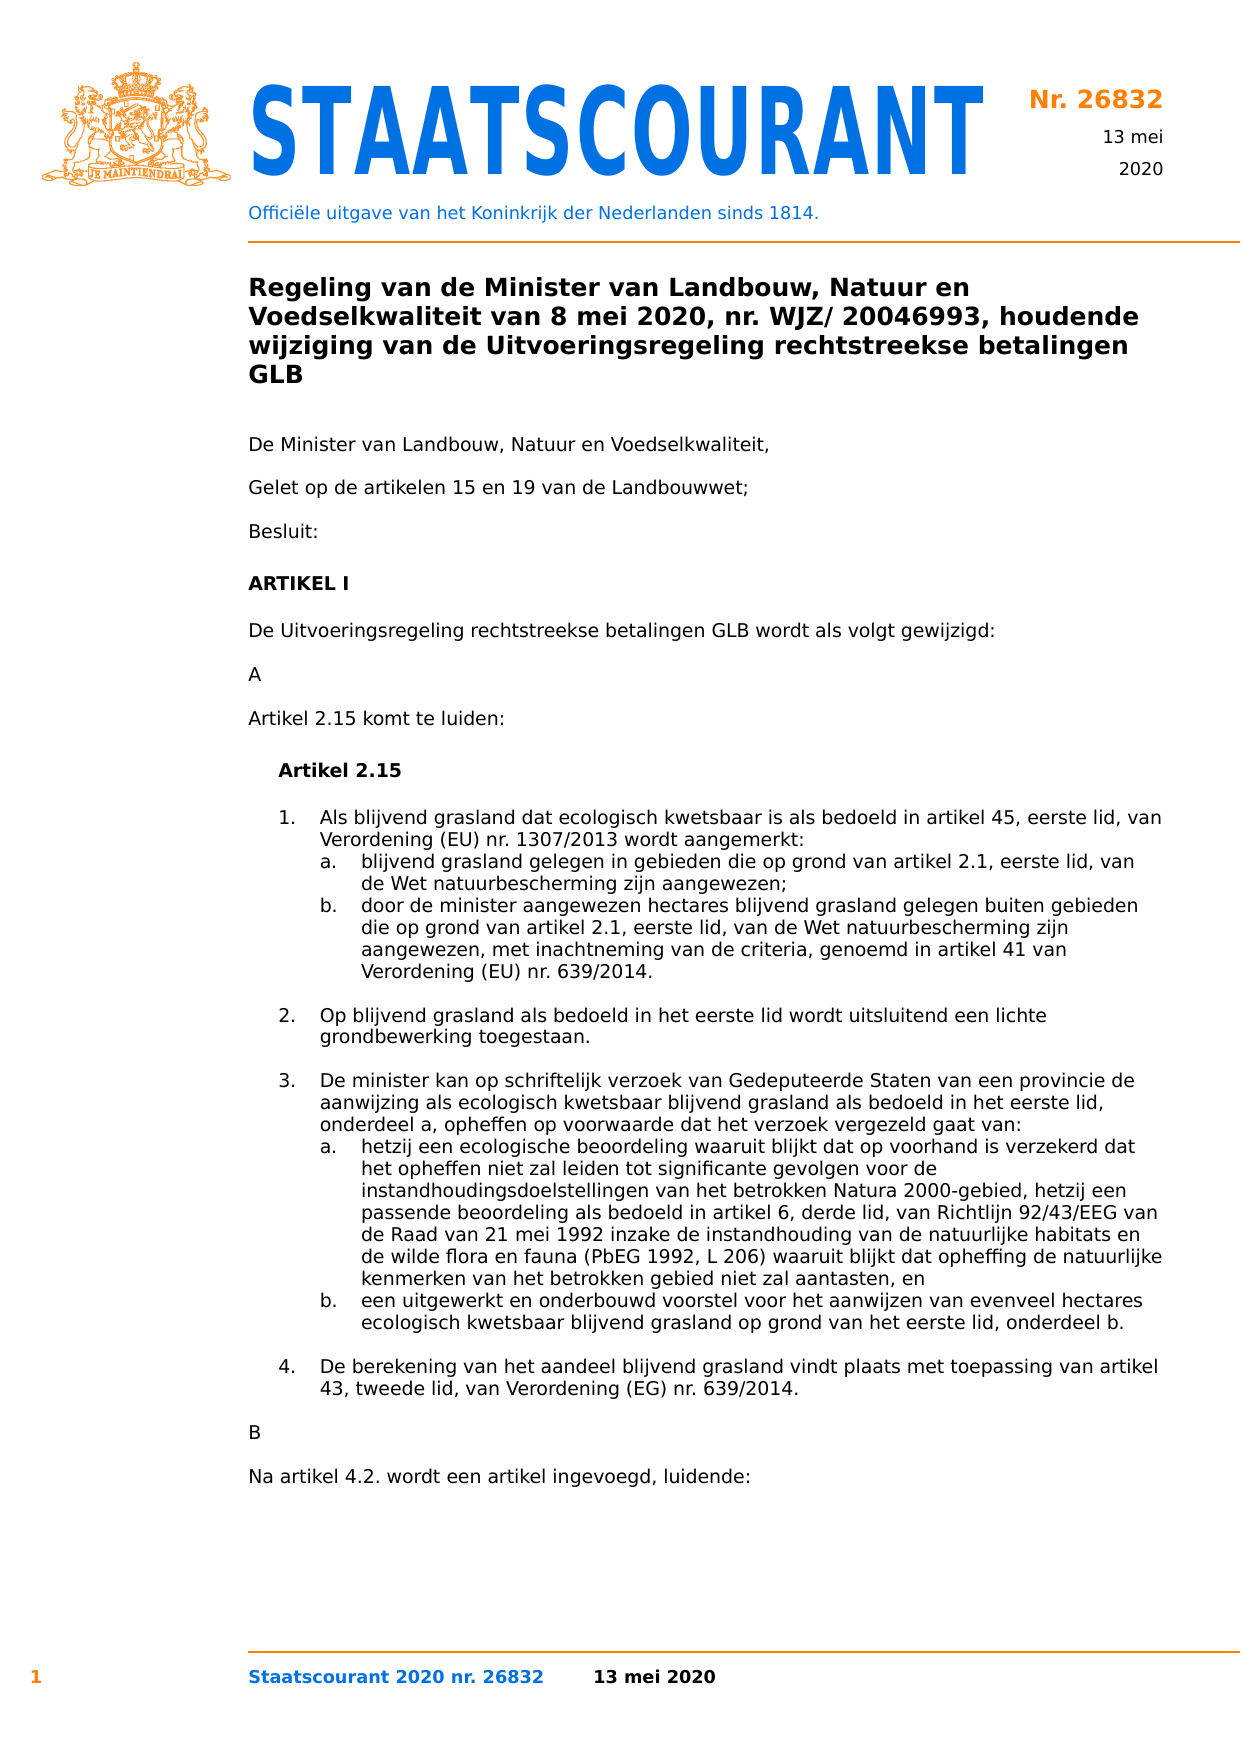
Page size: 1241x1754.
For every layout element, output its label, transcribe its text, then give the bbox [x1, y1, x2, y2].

subtitle ARTIKEL I [248, 573, 1163, 595]
text B [248, 1422, 1163, 1444]
text Na artikel 4.2. wordt een artikel ingevoegd, luidende: [248, 1466, 1163, 1488]
table_header [25, 62, 248, 241]
text 4. De berekening van het aandeel blijvend grasland vindt plaats met toepassing van artikel 43, tweede lid, van Verordening (EG) nr. 639/2014. [278, 1356, 1163, 1400]
text 1. Als blijvend grasland dat ecologisch kwetsbaar is als bedoeld in artikel 45, eerste lid, van Verordening (EU) nr. 1307/2013 wordt aangemerkt: [278, 807, 1163, 851]
text a. hetzij een ecologische beoordeling waaruit blijkt dat op voorhand is verzekerd dat het opheffen niet zal leiden tot significante gevolgen voor de instandhoudingsdoelstellingen van het betrokken Natura 2000-gebied, hetzij een passende beoordeling als bedoeld in artikel 6, derde lid, van Richtlijn 92/43/EEG van de Raad van 21 mei 1992 inzake de instandhouding van de natuurlijke habitats en de wilde flora en fauna (PbEG 1992, L 206) waaruit blijkt dat opheffing de natuurlijke kenmerken van het betrokken gebied niet zal aantasten, en [319, 1136, 1163, 1290]
table_header Nr. 26832 [998, 62, 1240, 121]
table_cell 2020 [998, 153, 1240, 203]
text 3. De minister kan op schriftelijk verzoek van Gedeputeerde Staten van een provincie de aanwijzing als ecologisch kwetsbaar blijvend grasland als bedoeld in het eerste lid, onderdeel a, opheffen op voorwaarde dat het verzoek vergezeld gaat van: [278, 1070, 1163, 1136]
text De Uitvoeringsregeling rechtstreekse betalingen GLB wordt als volgt gewijzigd: [248, 620, 1163, 642]
text Besluit: [248, 521, 1163, 543]
text Gelet op de artikelen 15 en 19 van de Landbouwwet; [248, 477, 1163, 499]
table_cell 13 mei [998, 121, 1240, 153]
subtitle Regeling van de Minister van Landbouw, Natuur en Voedselkwaliteit van 8 mei 2020, nr. WJZ/ 20046993, houdende wijziging van de Uitvoeringsregeling rechtstreekse betalingen GLB [248, 273, 1163, 390]
text a. blijvend grasland gelegen in gebieden die op grond van artikel 2.1, eerste lid, van de Wet natuurbescherming zijn aangewezen; [319, 851, 1163, 895]
picture [41, 62, 231, 186]
table_header STAATSCOURANT [248, 62, 998, 203]
text b. door de minister aangewezen hectares blijvend grasland gelegen buiten gebieden die op grond van artikel 2.1, eerste lid, van de Wet natuurbescherming zijn aangewezen, met inachtneming van de criteria, genoemd in artikel 41 van Verordening (EU) nr. 639/2014. [319, 895, 1163, 983]
text 2. Op blijvend grasland als bedoeld in het eerste lid wordt uitsluitend een lichte grondbewerking toegestaan. [278, 1004, 1163, 1048]
text Artikel 2.15 komt te luiden: [248, 708, 1163, 730]
table_cell Officiële uitgave van het Koninkrijk der Nederlanden sinds 1814. [248, 203, 1240, 241]
subtitle Artikel 2.15 [278, 760, 1163, 782]
text De Minister van Landbouw, Natuur en Voedselkwaliteit, [248, 433, 1163, 455]
text A [248, 664, 1163, 686]
text b. een uitgewerkt en onderbouwd voorstel voor het aanwijzen van evenveel hectares ecologisch kwetsbaar blijvend grasland op grond van het eerste lid, onderdeel b. [319, 1290, 1163, 1334]
